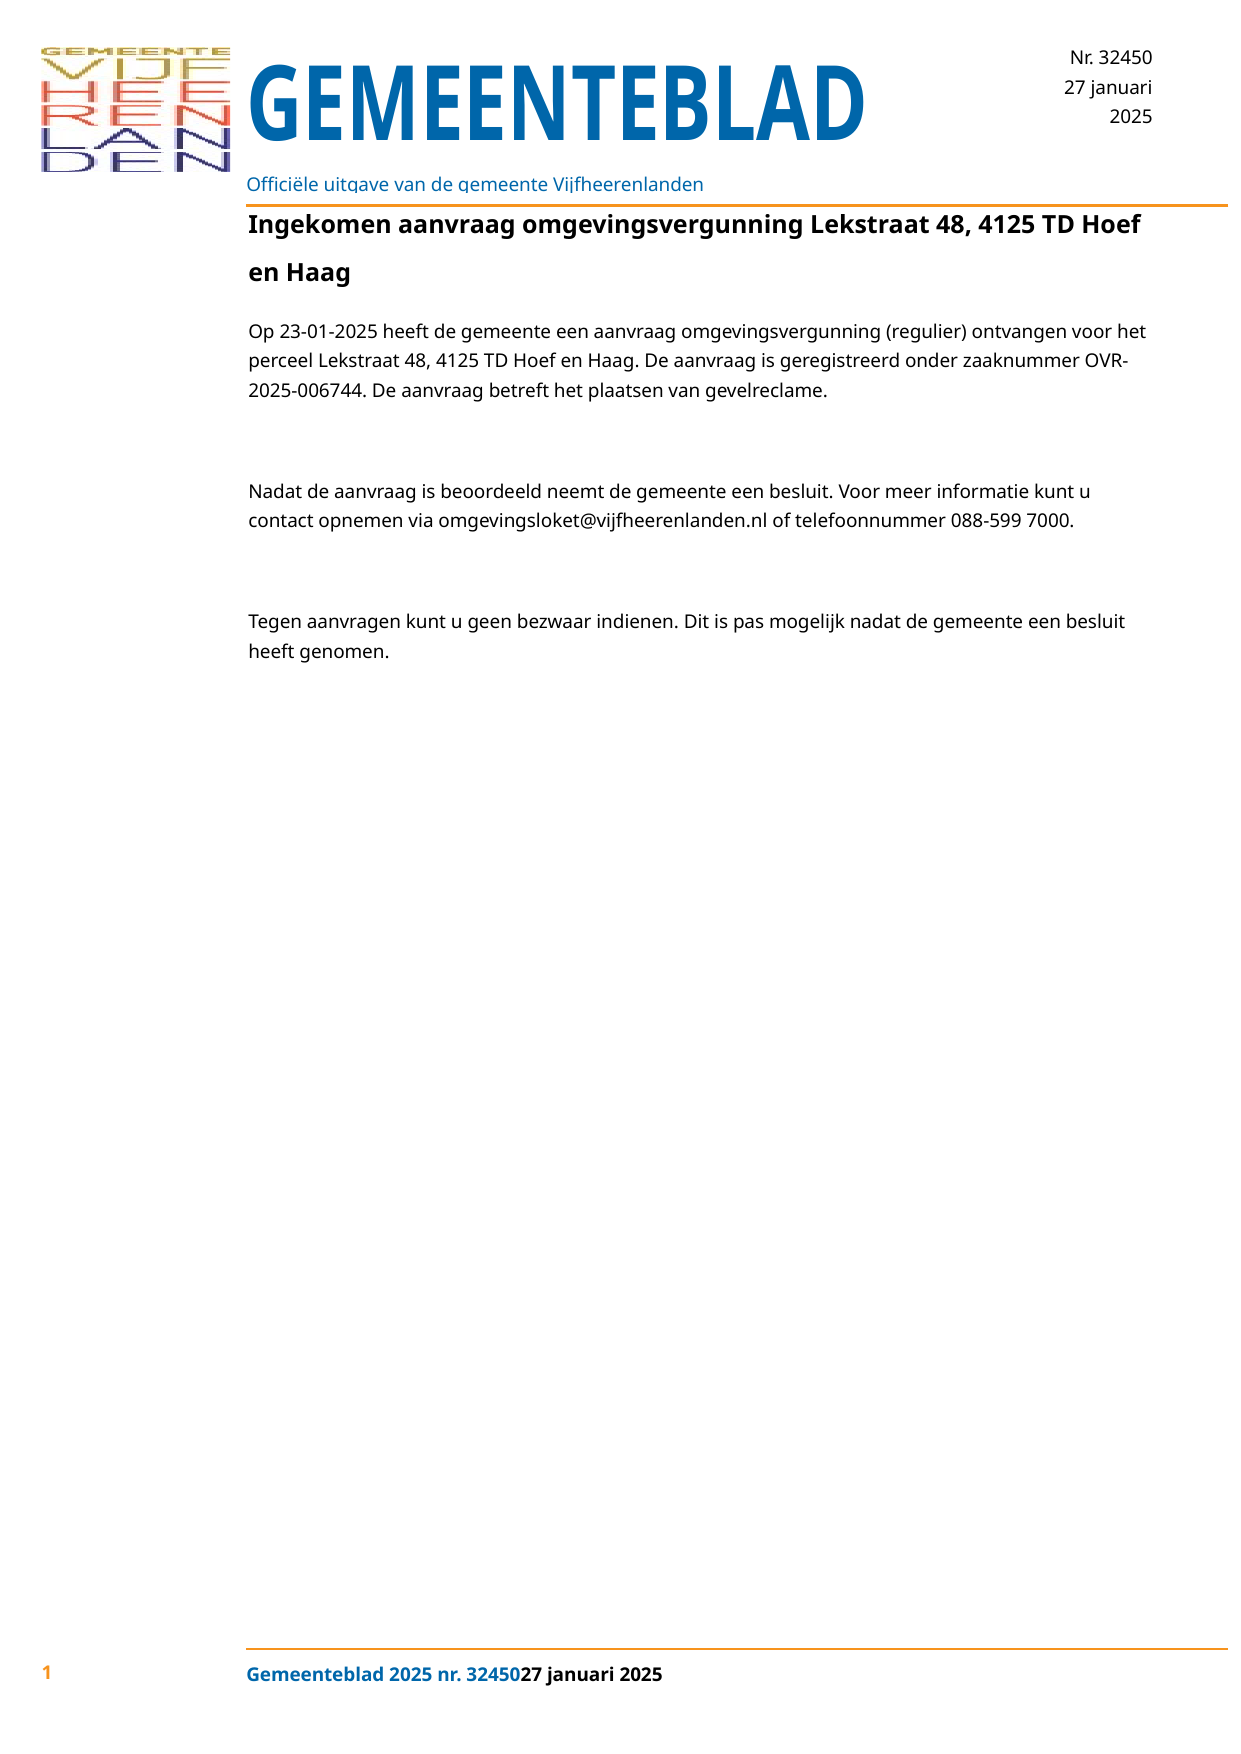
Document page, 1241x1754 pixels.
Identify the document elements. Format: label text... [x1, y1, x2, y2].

text Op 23-01-2025 heeft de gemeente een aanvraag omgevingsvergunning (regulier) ontvangen voor het perceel Lekstraat 48, 4125 TD Hoef en Haag. De aanvraag is geregistreerd onder zaaknummer OVR-2025-006744. De aanvraag betreft het plaatsen van gevelreclame. [248, 318, 1152, 403]
picture [41, 47, 231, 172]
text Ingekomen aanvraag omgevingsvergunning Lekstraat 48, 4125 TD Hoef en Haag [248, 207, 1152, 288]
text Nadat de aanvraag is beoordeeld neemt de gemeente een besluit. Voor meer informatie kunt u contact opnemen via omgevingsloket@vijfheerenlanden.nl of telefoonnummer 088-599 7000. [248, 478, 1152, 533]
text Tegen aanvragen kunt u geen bezwaar indienen. Dit is pas mogelijk nadat de gemeente een besluit heeft genomen. [248, 608, 1152, 664]
